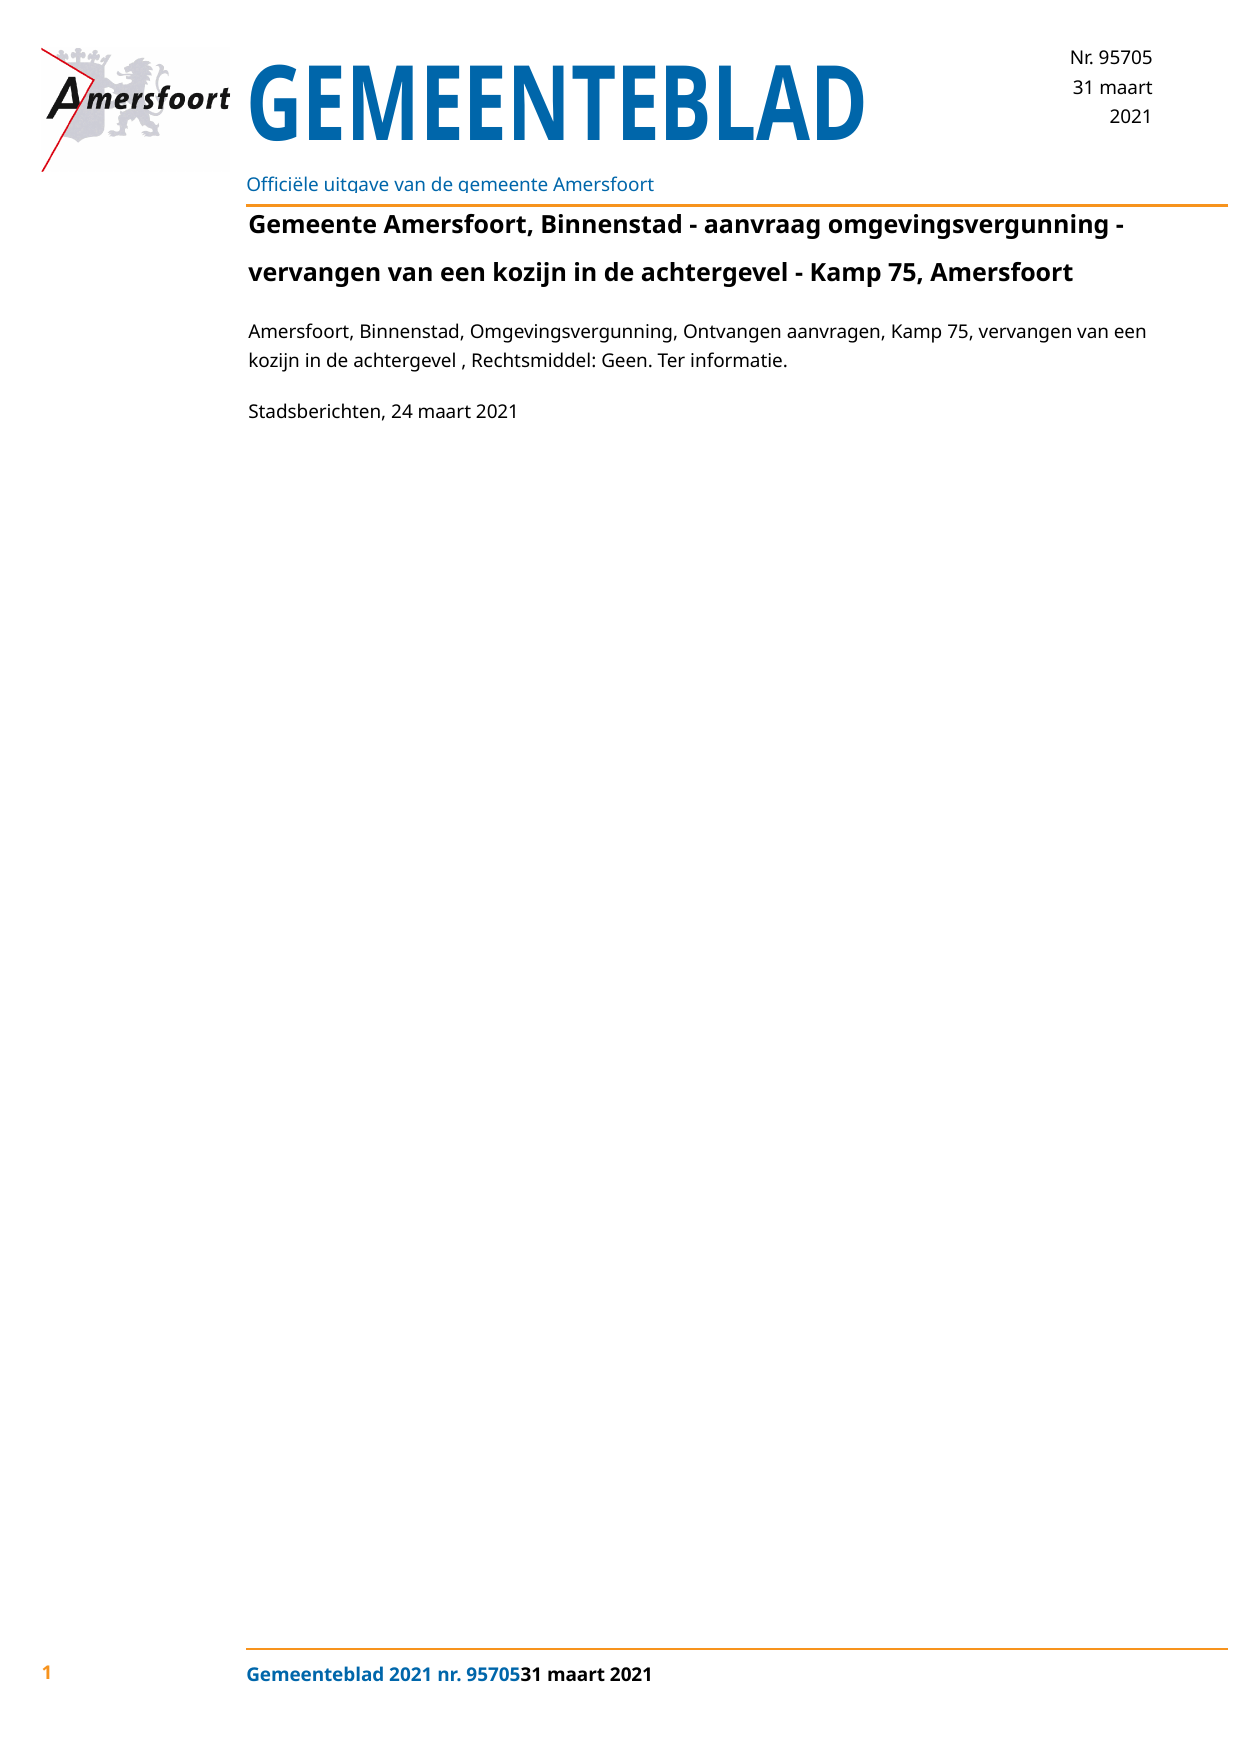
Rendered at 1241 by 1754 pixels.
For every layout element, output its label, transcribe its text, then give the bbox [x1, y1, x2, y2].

text Stadsberichten, 24 maart 2021 [248, 398, 1152, 424]
text Amersfoort, Binnenstad, Omgevingsvergunning, Ontvangen aanvragen, Kamp 75, vervangen van een kozijn in de achtergevel , Rechtsmiddel: Geen. Ter informatie. [248, 318, 1152, 373]
picture [41, 47, 231, 172]
text Gemeente Amersfoort, Binnenstad - aanvraag omgevingsvergunning - vervangen van een kozijn in de achtergevel - Kamp 75, Amersfoort [248, 207, 1152, 288]
